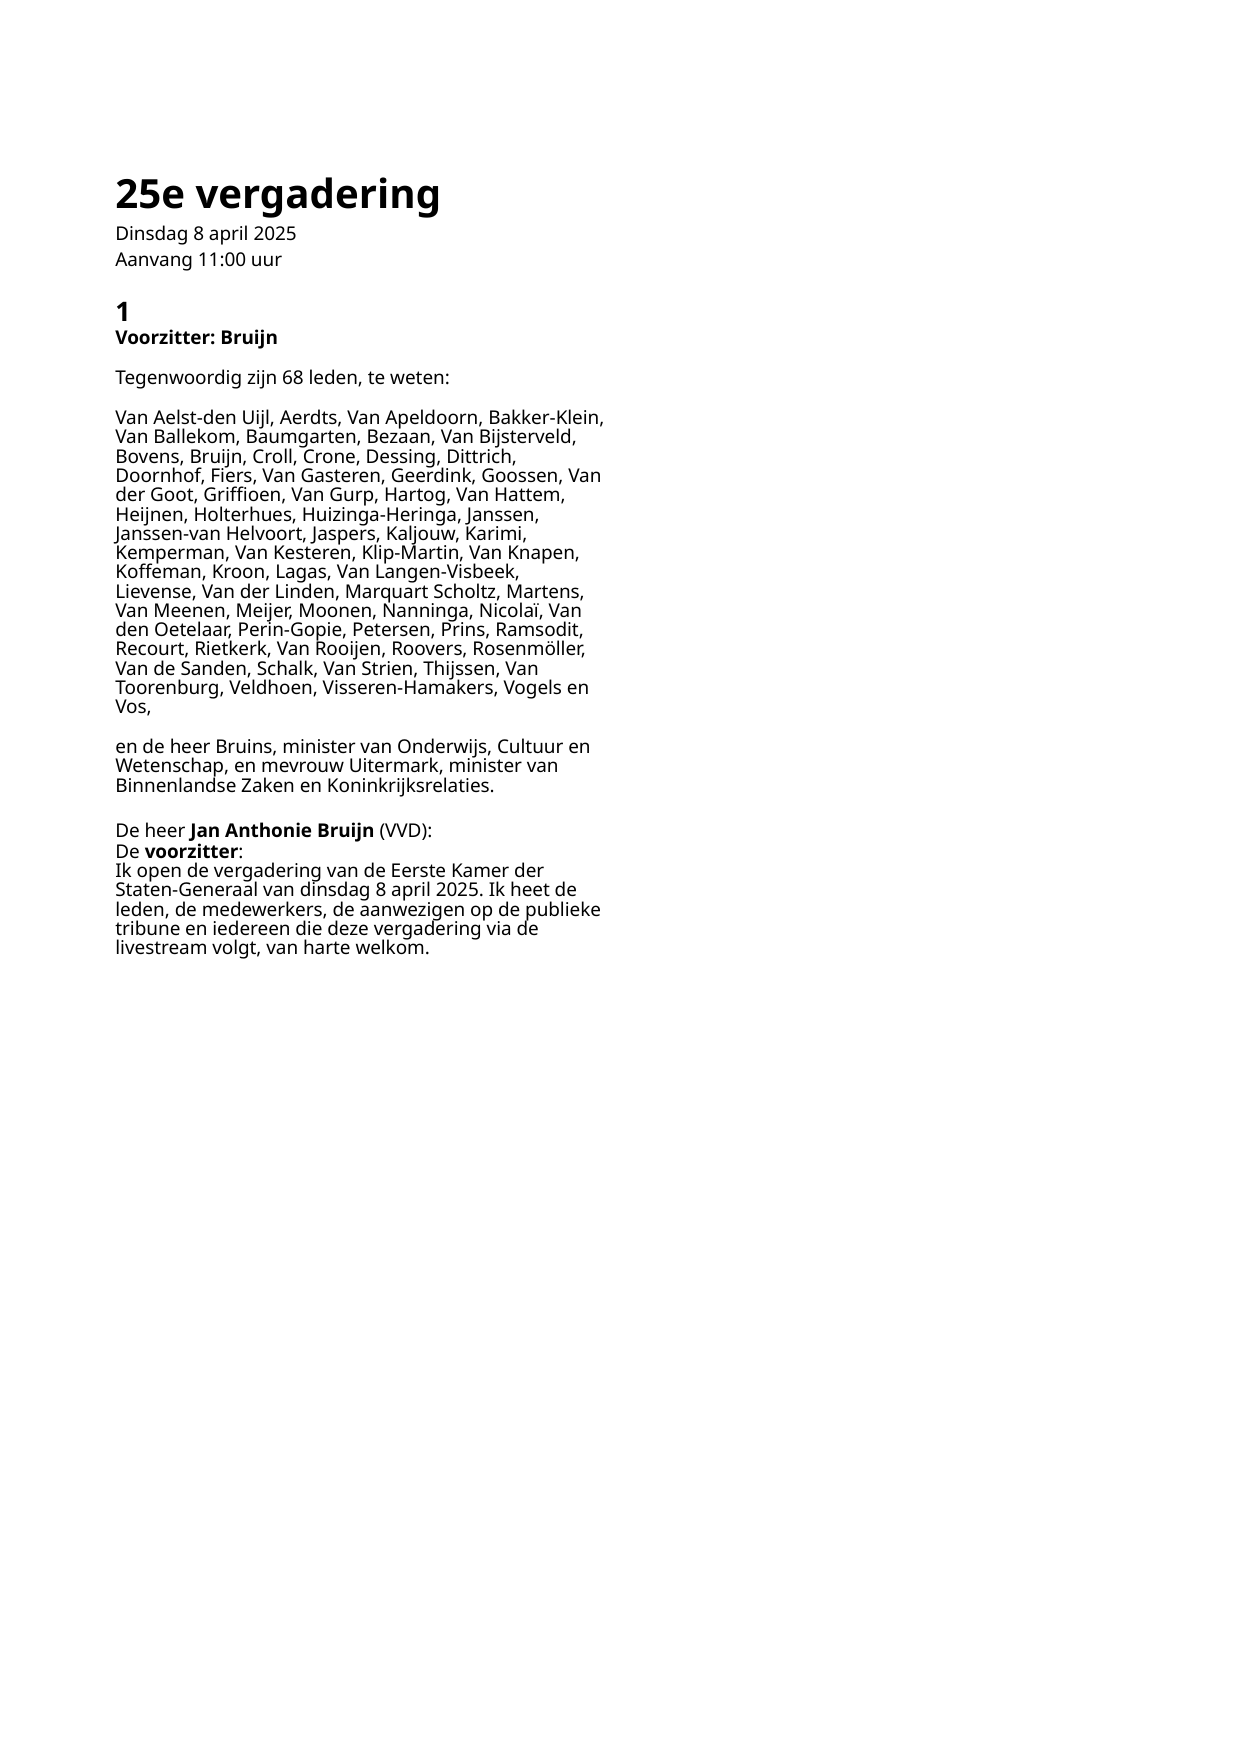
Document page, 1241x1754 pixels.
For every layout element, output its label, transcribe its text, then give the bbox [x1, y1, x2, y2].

text Voorzitter: Bruijn [115, 329, 605, 348]
text De voorzitter: [115, 843, 605, 862]
text Tegenwoordig zijn 68 leden, te weten: [115, 369, 605, 388]
text Aanvang 11:00 uur [115, 246, 605, 272]
text 25e vergadering [115, 165, 605, 220]
text en de heer Bruins, minister van Onderwijs, Cultuur en Wetenschap, en mevrouw Uitermark, minister van Binnenlandse Zaken en Koninkrijksrelaties. [115, 738, 605, 796]
text De heer Jan Anthonie Bruijn (VVD): [115, 817, 605, 843]
text Ik open de vergadering van de Eerste Kamer der Staten-Generaal van dinsdag 8 april 2025. Ik heet de leden, de medewerkers, de aanwezigen op de publieke tribune en iedereen die deze vergadering via de livestream volgt, van harte welkom. [115, 862, 605, 958]
text 1 [115, 292, 605, 329]
text Van Aelst-den Uijl, Aerdts, Van Apeldoorn, Bakker-Klein, Van Ballekom, Baumgarten, Bezaan, Van Bijsterveld, Bovens, Bruijn, Croll, Crone, Dessing, Dittrich, Doornhof, Fiers, Van Gasteren, Geerdink, Goossen, Van der Goot, Griffioen, Van Gurp, Hartog, Van Hattem, Heijnen, Holterhues, Huizinga-Heringa, Janssen, Janssen-van Helvoort, Jaspers, Kaljouw, Karimi, Kemperman, Van Kesteren, Klip-Martin, Van Knapen, Koffeman, Kroon, Lagas, Van Langen-Visbeek, Lievense, Van der Linden, Marquart Scholtz, Martens, Van Meenen, Meijer, Moonen, Nanninga, Nicolaï, Van den Oetelaar, Perin-Gopie, Petersen, Prins, Ramsodit, Recourt, Rietkerk, Van Rooijen, Roovers, Rosenmöller, Van de Sanden, Schalk, Van Strien, Thijssen, Van Toorenburg, Veldhoen, Visseren-Hamakers, Vogels en Vos, [115, 409, 605, 717]
text Dinsdag 8 april 2025 [115, 220, 605, 246]
